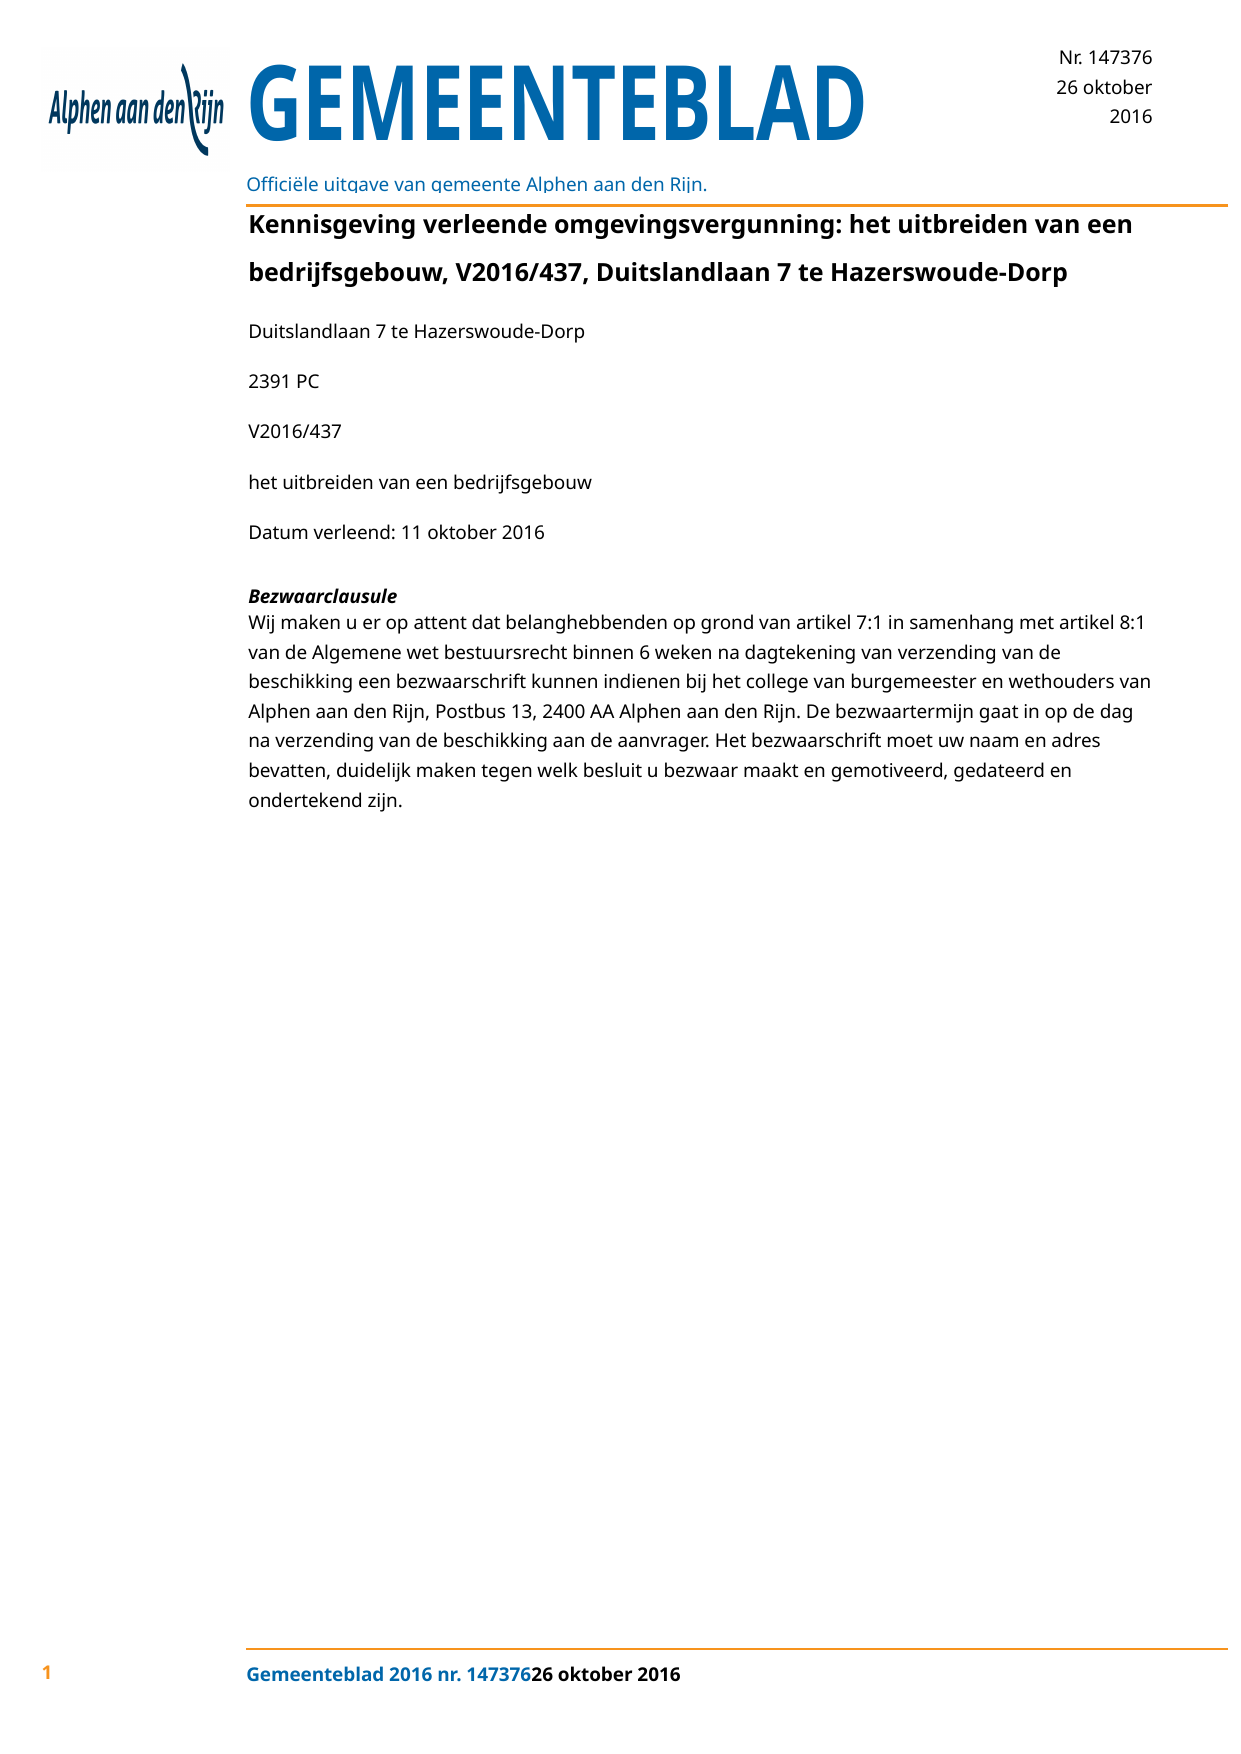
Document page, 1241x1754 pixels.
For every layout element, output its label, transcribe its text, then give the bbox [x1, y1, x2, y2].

text Kennisgeving verleende omgevingsvergunning: het uitbreiden van een bedrijfsgebouw, V2016/437, Duitslandlaan 7 te Hazerswoude-Dorp [248, 207, 1152, 288]
text Bezwaarclausule [248, 583, 1152, 609]
text het uitbreiden van een bedrijfsgebouw [248, 469, 1152, 495]
text V2016/437 [248, 419, 1152, 444]
text Wij maken u er op attent dat belanghebbenden op grond van artikel 7:1 in samenhang met artikel 8:1 van de Algemene wet bestuursrecht binnen 6 weken na dagtekening van verzending van de beschikking een bezwaarschrift kunnen indienen bij het college van burgemeester en wethouders van Alphen aan den Rijn, Postbus 13, 2400 AA Alphen aan den Rijn. De bezwaartermijn gaat in op de dag na verzending van de beschikking aan de aanvrager. Het bezwaarschrift moet uw naam en adres bevatten, duidelijk maken tegen welk besluit u bezwaar maakt en gemotiveerd, gedateerd en ondertekend zijn. [248, 609, 1152, 812]
picture [41, 47, 231, 172]
text Datum verleend: 11 oktober 2016 [248, 519, 1152, 545]
text 2391 PC [248, 368, 1152, 394]
text Duitslandlaan 7 te Hazerswoude-Dorp [248, 318, 1152, 344]
